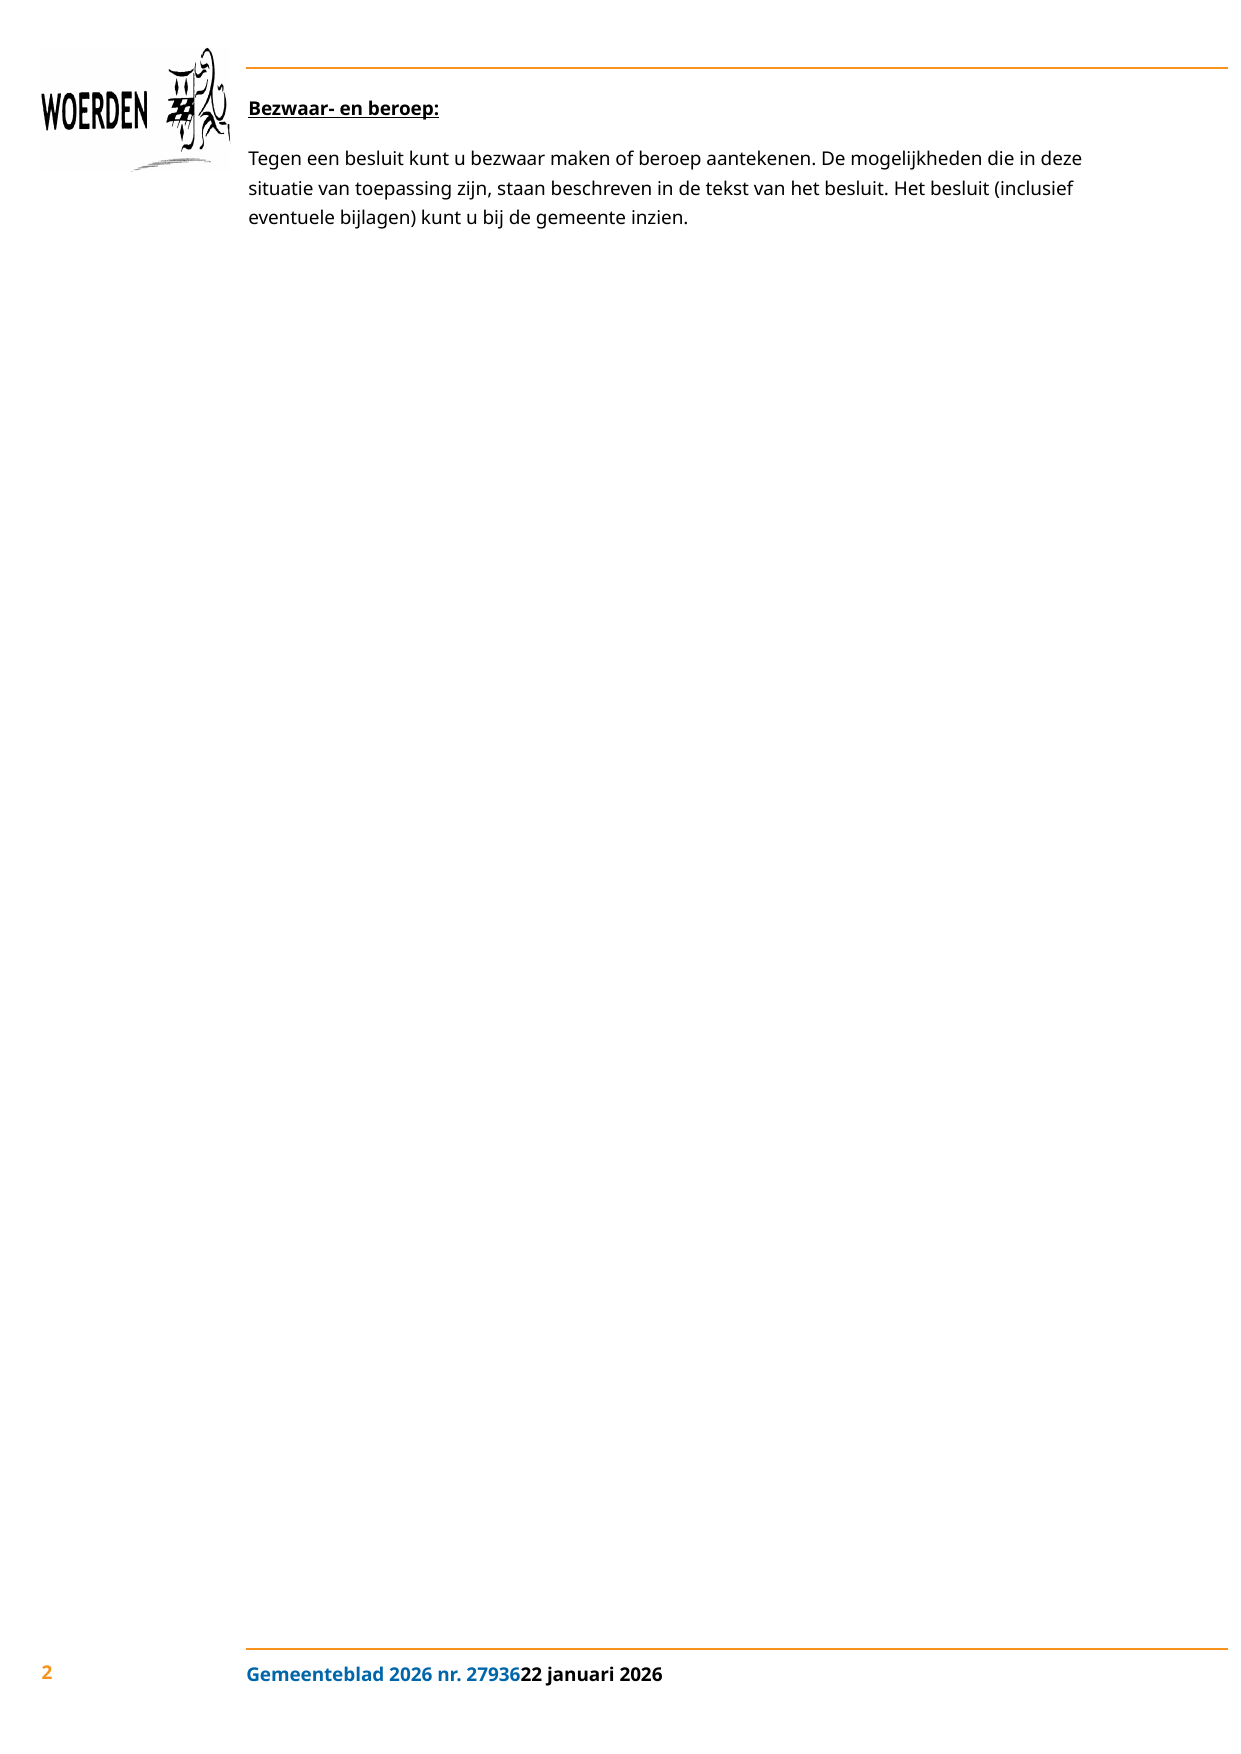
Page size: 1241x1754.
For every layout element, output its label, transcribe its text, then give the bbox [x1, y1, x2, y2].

text Tegen een besluit kunt u bezwaar maken of beroep aantekenen. De mogelijkheden die in deze situatie van toepassing zijn, staan beschreven in de tekst van het besluit. Het besluit (inclusief eventuele bijlagen) kunt u bij de gemeente inzien. [248, 145, 1152, 230]
text Bezwaar- en beroep: [248, 95, 1152, 121]
picture [41, 47, 231, 172]
